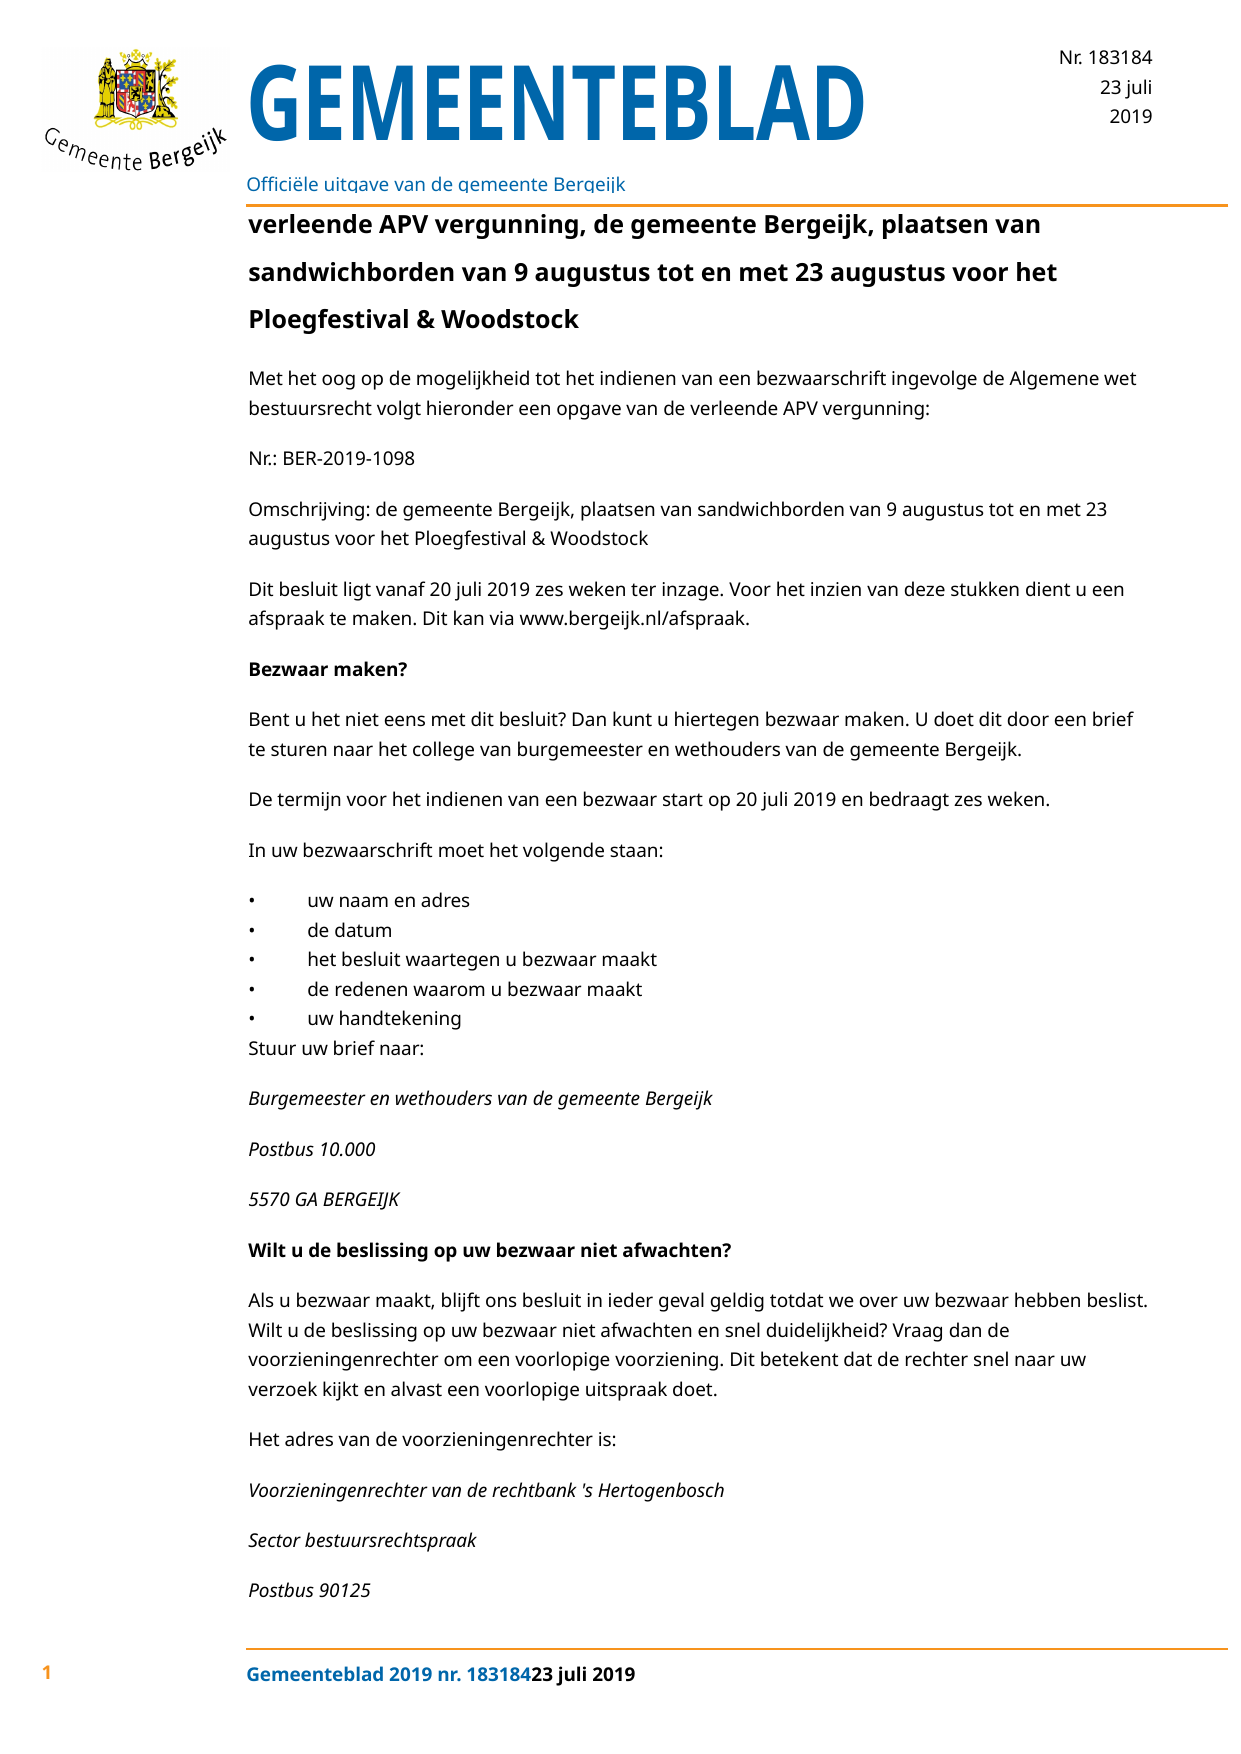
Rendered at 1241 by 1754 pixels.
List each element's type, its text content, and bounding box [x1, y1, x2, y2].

list uw handtekening [248, 1006, 1152, 1031]
text Postbus 10.000 [248, 1136, 1152, 1162]
text Bent u het niet eens met dit besluit? Dan kunt u hiertegen bezwaar maken. U doet dit door een brief te sturen naar het college van burgemeester en wethouders van de gemeente Bergeijk. [248, 706, 1152, 762]
text Het adres van de voorzieningenrechter is: [248, 1426, 1152, 1452]
list de datum [248, 917, 1152, 942]
picture [41, 47, 231, 172]
list het besluit waartegen u bezwaar maakt [248, 946, 1152, 972]
list uw naam en adres [248, 887, 1152, 913]
text Stuur uw brief naar: [248, 1035, 1152, 1061]
text Burgemeester en wethouders van de gemeente Bergeijk [248, 1086, 1152, 1111]
text De termijn voor het indienen van een bezwaar start op 20 juli 2019 en bedraagt zes weken. [248, 786, 1152, 812]
text Omschrijving: de gemeente Bergeijk, plaatsen van sandwichborden van 9 augustus tot en met 23 augustus voor het Ploegfestival & Woodstock [248, 496, 1152, 551]
text 5570 GA BERGEIJK [248, 1186, 1152, 1212]
text Sector bestuursrechtspraak [248, 1527, 1152, 1553]
list de redenen waarom u bezwaar maakt [248, 976, 1152, 1002]
text In uw bezwaarschrift moet het volgende staan: [248, 837, 1152, 862]
text Dit besluit ligt vanaf 20 juli 2019 zes weken ter inzage. Voor het inzien van deze stukken dient u een afspraak te maken. Dit kan via www.bergeijk.nl/afspraak. [248, 576, 1152, 631]
text Wilt u de beslissing op uw bezwaar niet afwachten? [248, 1237, 1152, 1262]
text Nr.: BER-2019-1098 [248, 446, 1152, 471]
text verleende APV vergunning, de gemeente Bergeijk, plaatsen van sandwichborden van 9 augustus tot en met 23 augustus voor het Ploegfestival & Woodstock [248, 207, 1152, 336]
text Als u bezwaar maakt, blijft ons besluit in ieder geval geldig totdat we over uw bezwaar hebben beslist. Wilt u de beslissing op uw bezwaar niet afwachten en snel duidelijkheid? Vraag dan de voorzieningenrechter om een voorlopige voorziening. Dit betekent dat de rechter snel naar uw verzoek kijkt en alvast een voorlopige uitspraak doet. [248, 1287, 1152, 1402]
text Met het oog op de mogelijkheid tot het indienen van een bezwaarschrift ingevolge de Algemene wet bestuursrecht volgt hieronder een opgave van de verleende APV vergunning: [248, 366, 1152, 421]
text Voorzieningenrechter van de rechtbank 's Hertogenbosch [248, 1477, 1152, 1502]
text Postbus 90125 [248, 1578, 1152, 1603]
text Bezwaar maken? [248, 656, 1152, 682]
